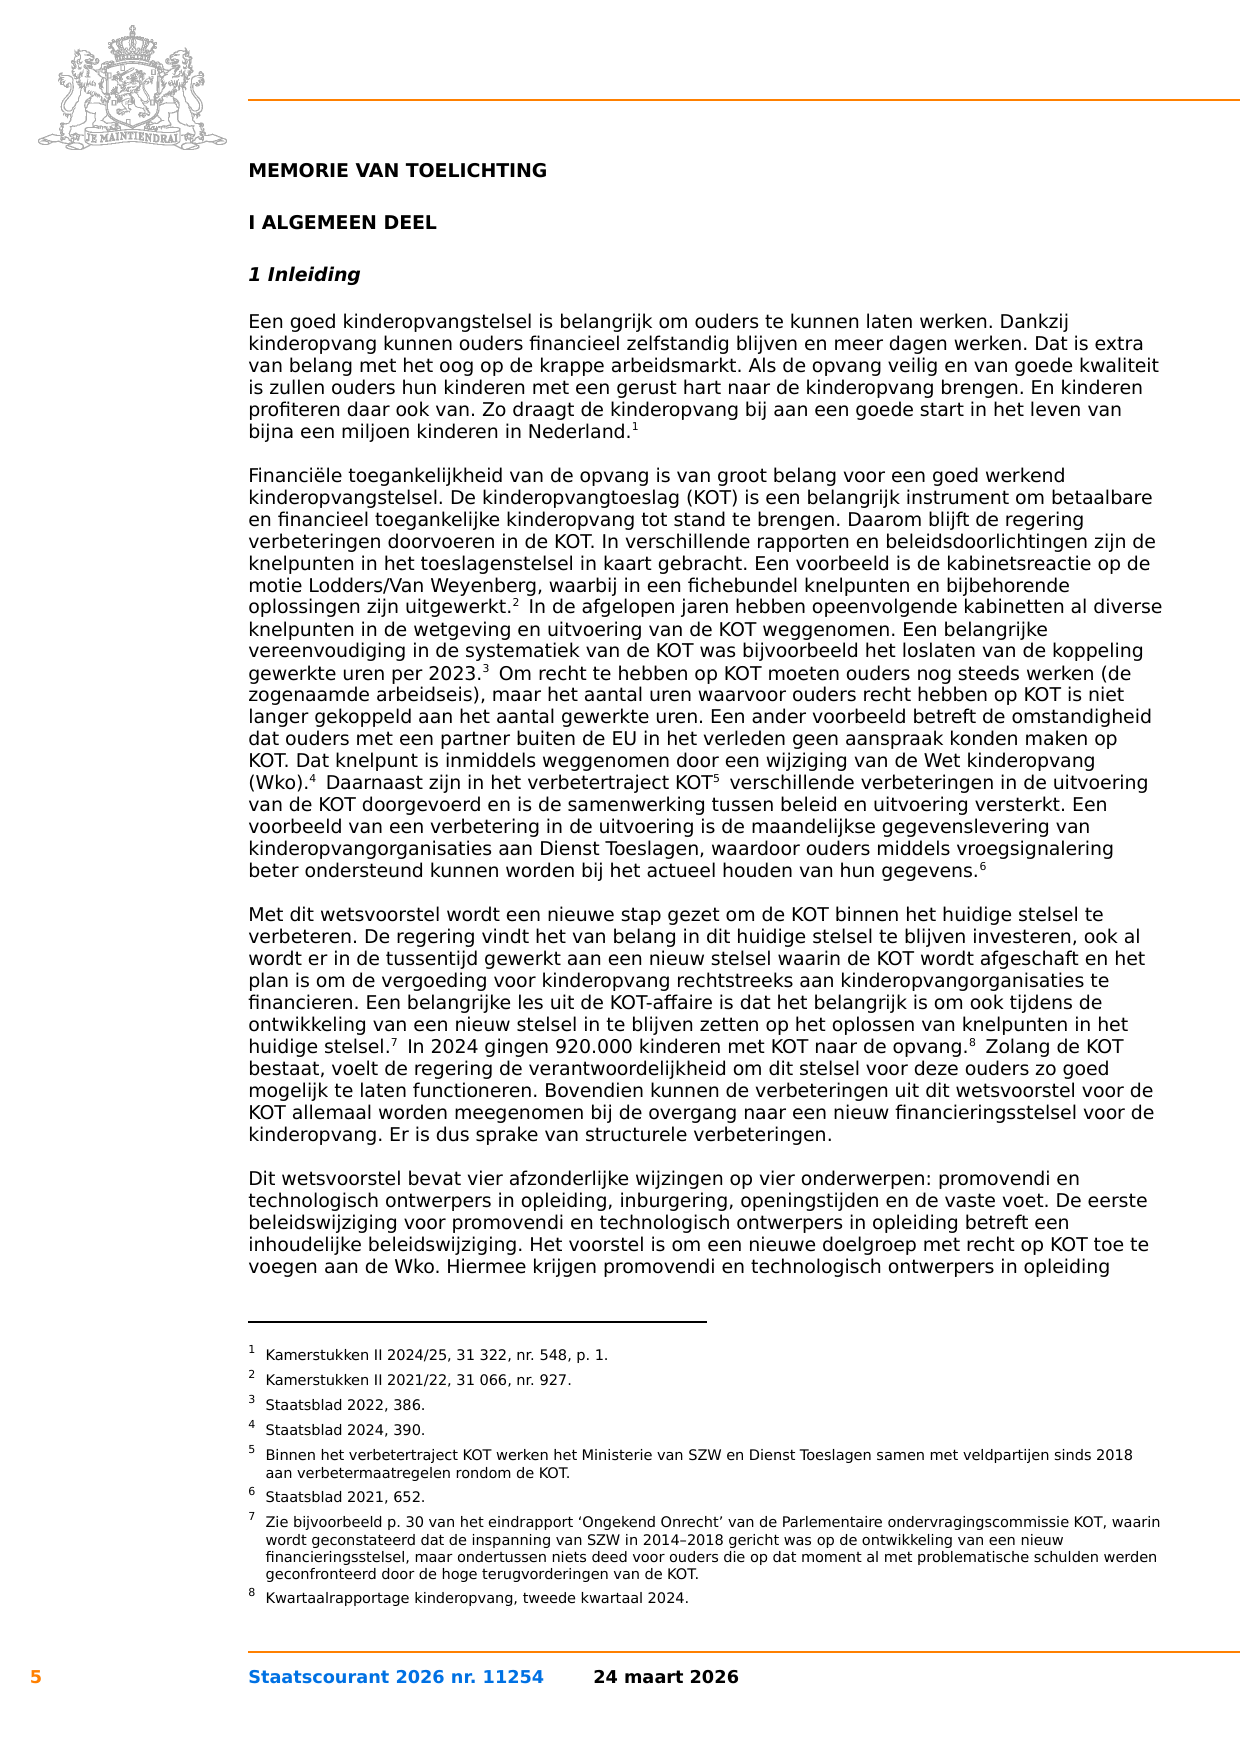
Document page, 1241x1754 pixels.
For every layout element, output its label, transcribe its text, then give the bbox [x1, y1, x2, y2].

text Binnen het verbetertraject KOT werken het Ministerie van SZW en Dienst Toeslagen samen met veldpartijen sinds 2018 aan verbetermaatregelen rondom de KOT. [248, 1443, 1163, 1482]
picture [38, 25, 227, 150]
text Een goed kinderopvangstelsel is belangrijk om ouders te kunnen laten werken. Dankzij kinderopvang kunnen ouders financieel zelfstandig blijven en meer dagen werken. Dat is extra van belang met het oog op de krappe arbeidsmarkt. Als de opvang veilig en van goede kwaliteit is zullen ouders hun kinderen met een gerust hart naar de kinderopvang brengen. En kinderen profiteren daar ook van. Zo draagt de kinderopvang bij aan een goede start in het leven van bijna een miljoen kinderen in Nederland. [248, 311, 1163, 443]
text Kamerstukken II 2024/25, 31 322, nr. 548, p. 1. [248, 1343, 1163, 1365]
text Met dit wetsvoorstel wordt een nieuwe stap gezet om de KOT binnen het huidige stelsel te verbeteren. De regering vindt het van belang in dit huidige stelsel te blijven investeren, ook al wordt er in de tussentijd gewerkt aan een nieuw stelsel waarin de KOT wordt afgeschaft en het plan is om de vergoeding voor kinderopvang rechtstreeks aan kinderopvangorganisaties te financieren. Een belangrijke les uit de KOT-affaire is dat het belangrijk is om ook tijdens de ontwikkeling van een nieuw stelsel in te blijven zetten op het oplossen van knelpunten in het huidige stelsel. In 2024 gingen 920.000 kinderen met KOT naar de opvang. Zolang de KOT bestaat, voelt de regering de verantwoordelijkheid om dit stelsel voor deze ouders zo goed mogelijk te laten functioneren. Bovendien kunnen de verbeteringen uit dit wetsvoorstel voor de KOT allemaal worden meegenomen bij de overgang naar een nieuw financieringsstelsel voor de kinderopvang. Er is dus sprake van structurele verbeteringen. [248, 904, 1163, 1146]
text Financiële toegankelijkheid van de opvang is van groot belang voor een goed werkend kinderopvangstelsel. De kinderopvangtoeslag (KOT) is een belangrijk instrument om betaalbare en financieel toegankelijke kinderopvang tot stand te brengen. Daarom blijft de regering verbeteringen doorvoeren in de KOT. In verschillende rapporten en beleidsdoorlichtingen zijn de knelpunten in het toeslagenstelsel in kaart gebracht. Een voorbeeld is de kabinetsreactie op de motie Lodders/Van Weyenberg, waarbij in een fichebundel knelpunten en bijbehorende oplossingen zijn uitgewerkt. In de afgelopen jaren hebben opeenvolgende kabinetten al diverse knelpunten in de wetgeving en uitvoering van de KOT weggenomen. Een belangrijke vereenvoudiging in de systematiek van de KOT was bijvoorbeeld het loslaten van de koppeling gewerkte uren per 2023. Om recht te hebben op KOT moeten ouders nog steeds werken (de zogenaamde arbeidseis), maar het aantal uren waarvoor ouders recht hebben op KOT is niet langer gekoppeld aan het aantal gewerkte uren. Een ander voorbeeld betreft de omstandigheid dat ouders met een partner buiten de EU in het verleden geen aanspraak konden maken op KOT. Dat knelpunt is inmiddels weggenomen door een wijziging van de Wet kinderopvang (Wko). Daarnaast zijn in het verbetertraject KOT verschillende verbeteringen in de uitvoering van de KOT doorgevoerd en is de samenwerking tussen beleid en uitvoering versterkt. Een voorbeeld van een verbetering in de uitvoering is de maandelijkse gegevenslevering van kinderopvangorganisaties aan Dienst Toeslagen, waardoor ouders middels vroegsignalering beter ondersteund kunnen worden bij het actueel houden van hun gegevens. [248, 464, 1163, 882]
subtitle MEMORIE VAN TOELICHTING [248, 160, 1163, 182]
text Kwartaalrapportage kinderopvang, tweede kwartaal 2024. [248, 1586, 1163, 1608]
subtitle 1 Inleiding [248, 264, 1163, 286]
text Staatsblad 2021, 652. [248, 1485, 1163, 1507]
text Staatsblad 2022, 386. [248, 1393, 1163, 1415]
text Dit wetsvoorstel bevat vier afzonderlijke wijzingen op vier onderwerpen: promovendi en technologisch ontwerpers in opleiding, inburgering, openingstijden en de vaste voet. De eerste beleidswijziging voor promovendi en technologisch ontwerpers in opleiding betreft een inhoudelijke beleidswijziging. Het voorstel is om een nieuwe doelgroep met recht op KOT toe te voegen aan de Wko. Hiermee krijgen promovendi en technologisch ontwerpers in opleiding [248, 1168, 1163, 1278]
subtitle I ALGEMEEN DEEL [248, 212, 1163, 234]
text Kamerstukken II 2021/22, 31 066, nr. 927. [248, 1368, 1163, 1390]
text Zie bijvoorbeeld p. 30 van het eindrapport ‘Ongekend Onrecht’ van de Parlementaire ondervragingscommissie KOT, waarin wordt geconstateerd dat de inspanning van SZW in 2014–2018 gericht was op de ontwikkeling van een nieuw financieringsstelsel, maar ondertussen niets deed voor ouders die op dat moment al met problematische schulden werden geconfronteerd door de hoge terugvorderingen van de KOT. [248, 1510, 1163, 1583]
text Staatsblad 2024, 390. [248, 1418, 1163, 1440]
